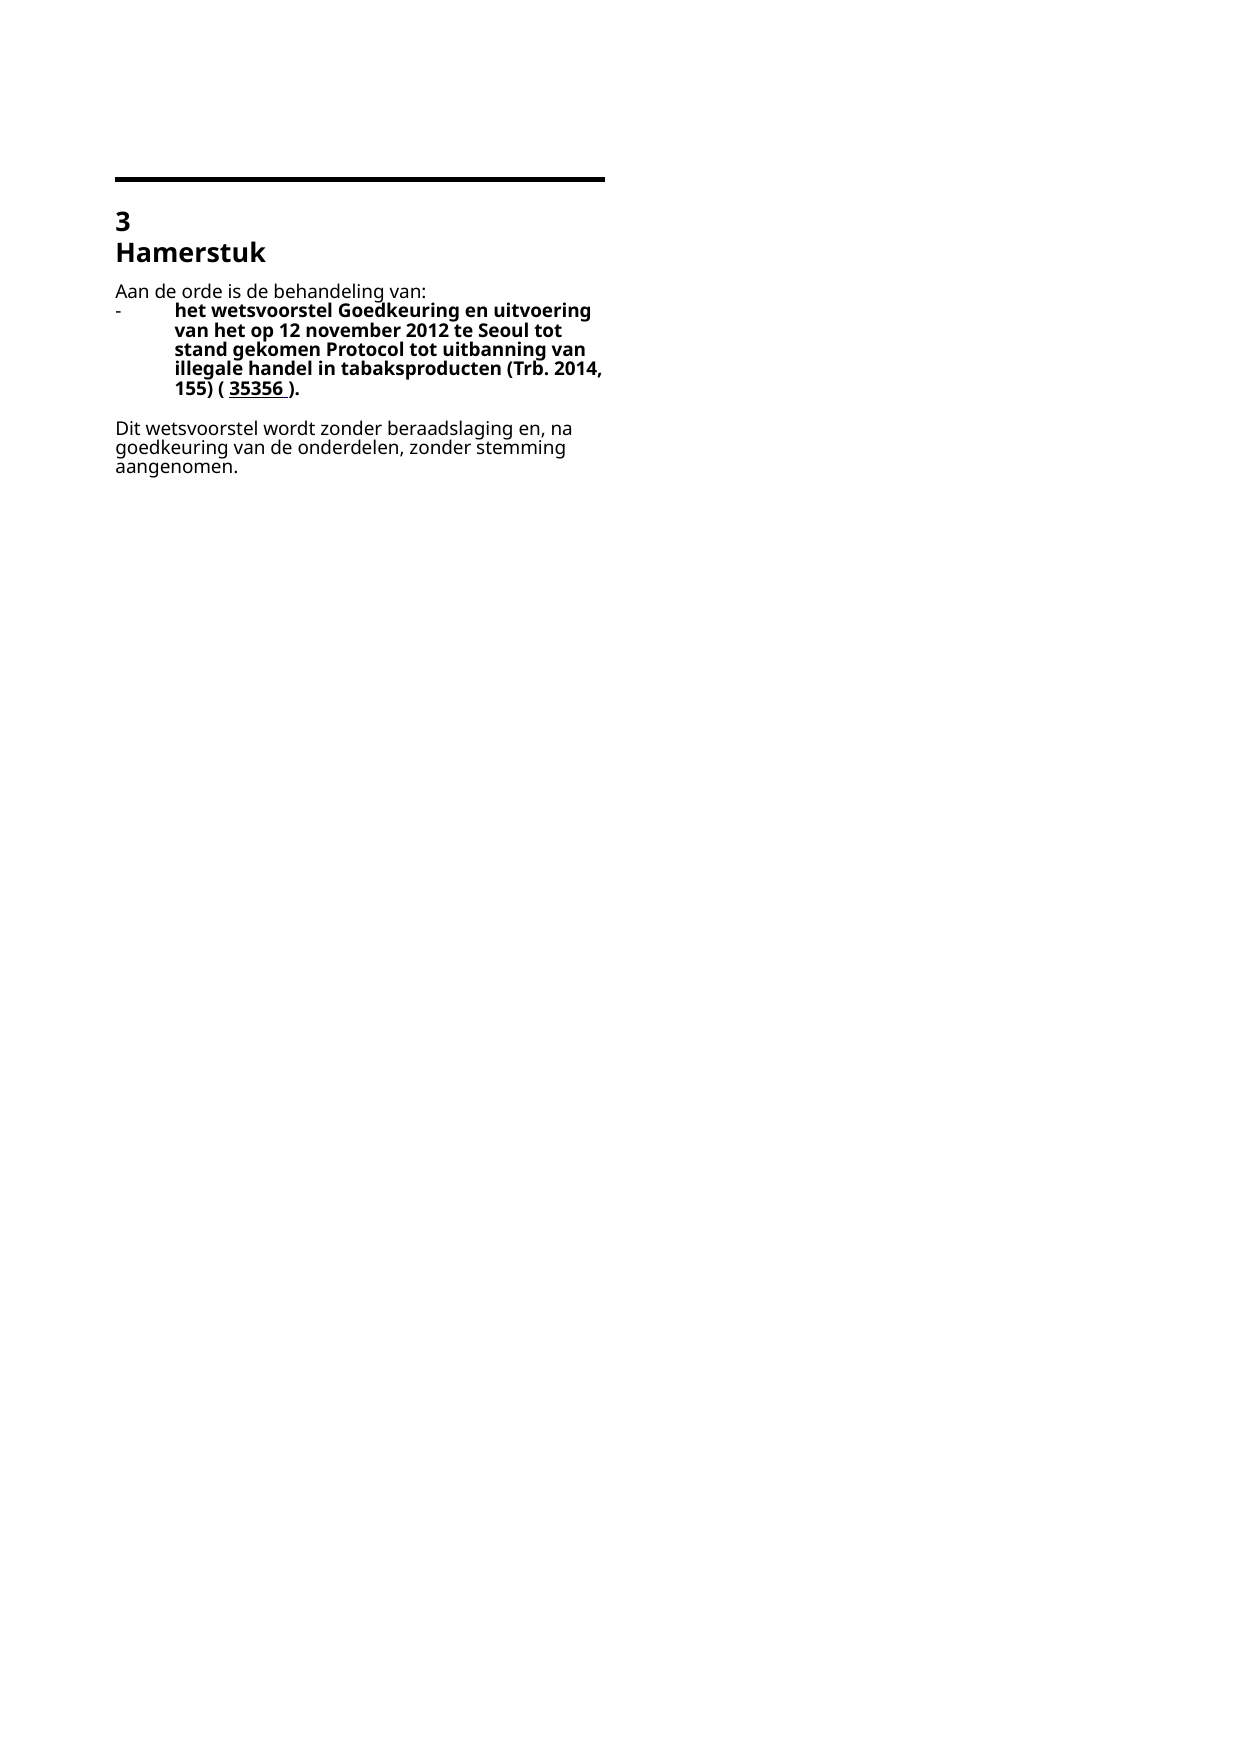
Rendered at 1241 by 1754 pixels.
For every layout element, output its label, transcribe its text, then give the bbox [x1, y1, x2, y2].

text 3 [115, 203, 605, 239]
text Hamerstuk [115, 239, 605, 283]
text Aan de orde is de behandeling van: [115, 283, 605, 302]
list het wetsvoorstel Goedkeuring en uitvoering van het op 12 november 2012 te Seoul tot stand gekomen Protocol tot uitbanning van illegale handel in tabaksproducten (Trb. 2014, 155) ( 35356 ). [115, 302, 605, 399]
text Dit wetsvoorstel wordt zonder beraadslaging en, na goedkeuring van de onderdelen, zonder stemming aangenomen. [115, 419, 605, 477]
